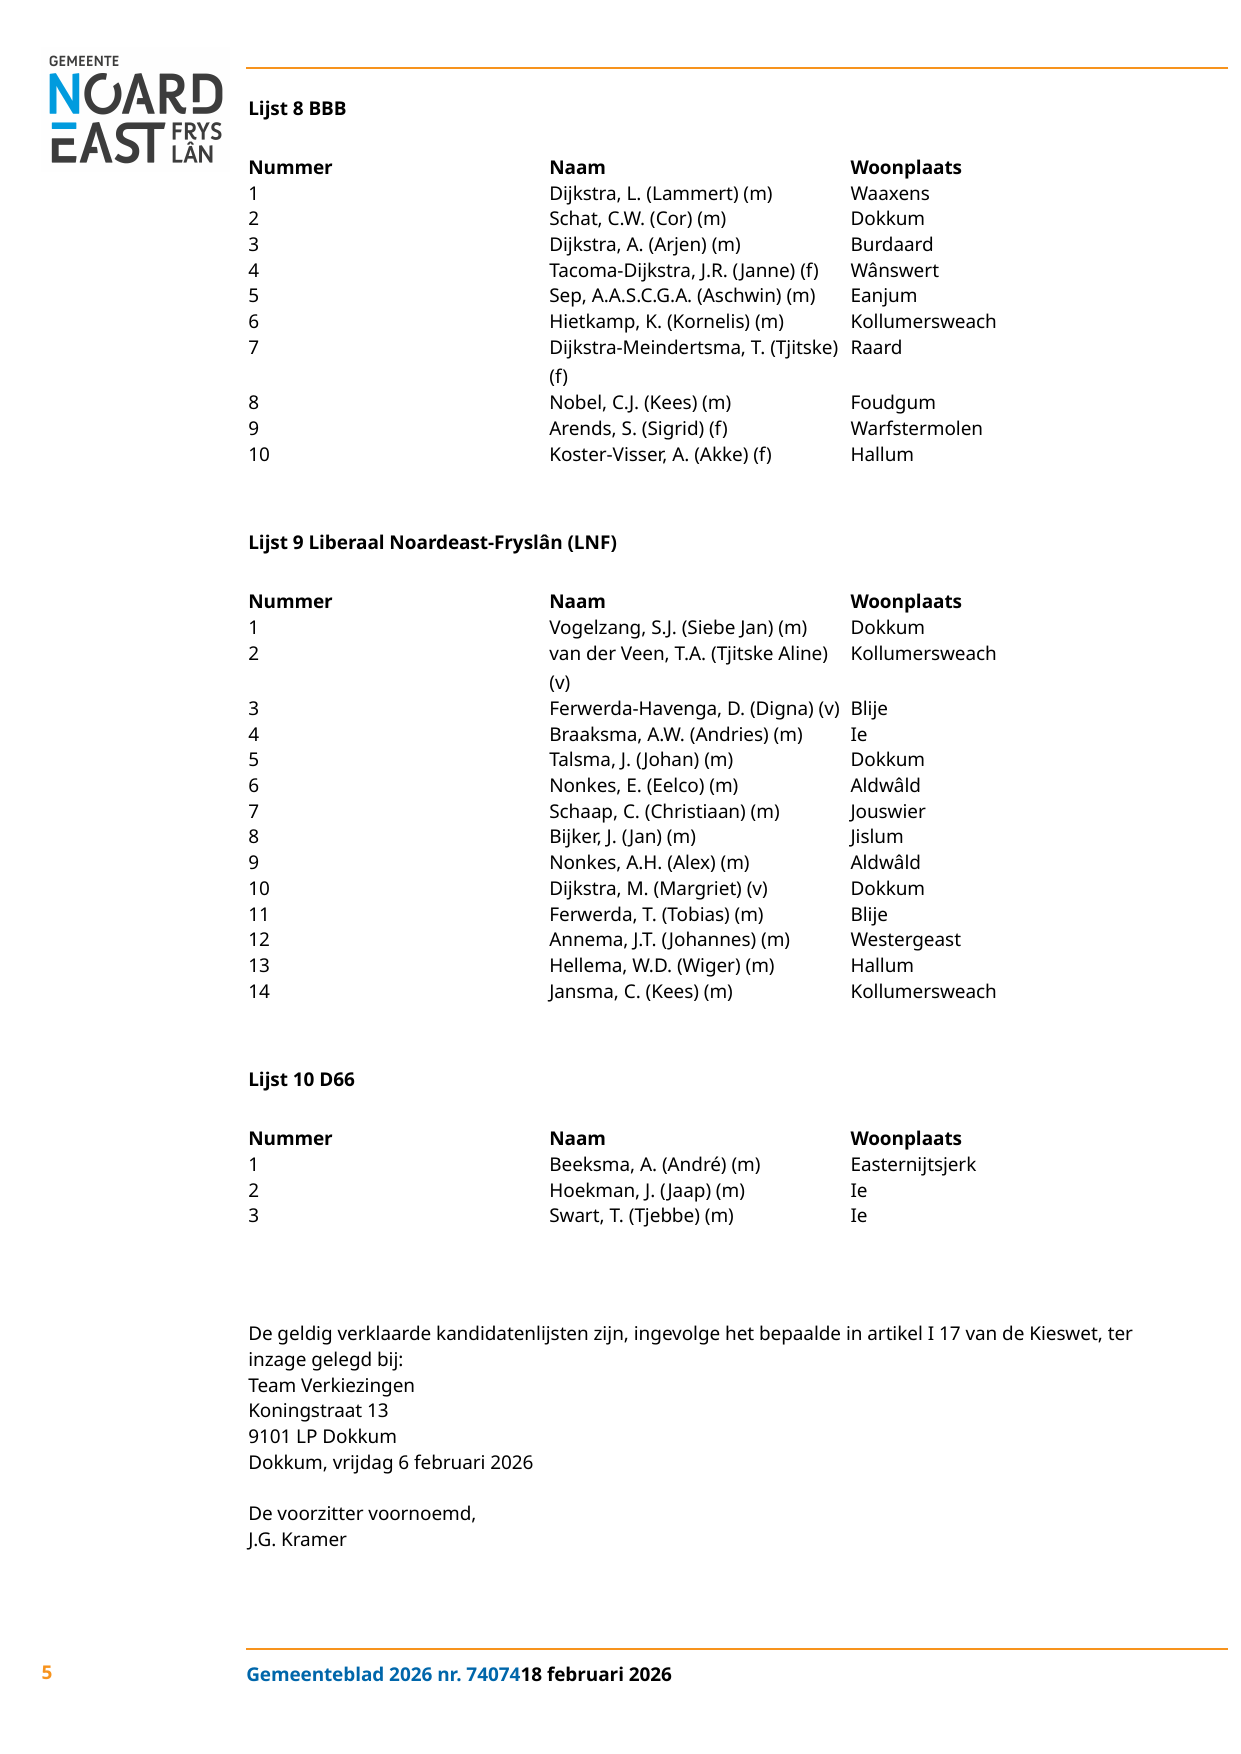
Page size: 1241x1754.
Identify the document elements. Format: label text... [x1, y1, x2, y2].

table_cell Blije [850, 695, 1152, 721]
text Koningstraat 13 [248, 1398, 1152, 1423]
table_cell 2 [248, 206, 549, 231]
table_cell 4 [248, 721, 549, 747]
table_cell Raard [850, 334, 1152, 389]
table_cell 14 [248, 978, 549, 1004]
table_cell Braaksma, A.W. (Andries) (m) [549, 721, 850, 747]
table_header Woonplaats [850, 154, 1152, 180]
table_header Nummer [248, 588, 549, 614]
table_cell 6 [248, 772, 549, 798]
table_cell Sep, A.A.S.C.G.A. (Aschwin) (m) [549, 283, 850, 308]
table_cell 1 [248, 180, 549, 206]
table_header Naam [549, 588, 850, 614]
table_header Nummer [248, 1126, 549, 1151]
table_cell Aldwâld [850, 772, 1152, 798]
text Lijst 9 Liberaal Noardeast-Fryslân (LNF) [248, 529, 1152, 555]
table_cell Ferwerda, T. (Tobias) (m) [549, 901, 850, 927]
table_cell Wânswert [850, 257, 1152, 283]
table_cell Nobel, C.J. (Kees) (m) [549, 390, 850, 415]
table_cell Talsma, J. (Johan) (m) [549, 747, 850, 772]
table_cell Jansma, C. (Kees) (m) [549, 978, 850, 1004]
table_cell van der Veen, T.A. (Tjitske Aline) (v) [549, 640, 850, 695]
table_cell Hietkamp, K. (Kornelis) (m) [549, 309, 850, 334]
table_cell Easternijtsjerk [850, 1151, 1152, 1177]
table_cell Waaxens [850, 180, 1152, 206]
table_cell Dokkum [850, 614, 1152, 640]
table_cell 11 [248, 901, 549, 927]
table_cell 7 [248, 798, 549, 824]
table_header Naam [549, 154, 850, 180]
table_cell Jouswier [850, 798, 1152, 824]
table_cell 13 [248, 953, 549, 978]
table_cell 1 [248, 1151, 549, 1177]
table_cell Warfstermolen [850, 415, 1152, 441]
table_cell 9 [248, 415, 549, 441]
table_cell Westergeast [850, 927, 1152, 952]
table_cell Aldwâld [850, 850, 1152, 875]
table_cell Burdaard [850, 231, 1152, 257]
table_cell Eanjum [850, 283, 1152, 308]
table_cell 4 [248, 257, 549, 283]
table_cell Beeksma, A. (André) (m) [549, 1151, 850, 1177]
table_cell Foudgum [850, 390, 1152, 415]
text J.G. Kramer [248, 1526, 1152, 1552]
table_cell Ie [850, 1203, 1152, 1228]
table_cell Ferwerda-Havenga, D. (Digna) (v) [549, 695, 850, 721]
text Dokkum, vrijdag 6 februari 2026 [248, 1449, 1152, 1475]
table_cell Hallum [850, 953, 1152, 978]
table_cell Tacoma-Dijkstra, J.R. (Janne) (f) [549, 257, 850, 283]
table_cell Dijkstra, M. (Margriet) (v) [549, 875, 850, 901]
table_header Woonplaats [850, 588, 1152, 614]
table_cell Koster-Visser, A. (Akke) (f) [549, 441, 850, 467]
table_cell 1 [248, 614, 549, 640]
table_header Naam [549, 1126, 850, 1151]
table_cell 10 [248, 441, 549, 467]
text 9101 LP Dokkum [248, 1423, 1152, 1449]
table_cell 8 [248, 390, 549, 415]
table_cell Dijkstra, A. (Arjen) (m) [549, 231, 850, 257]
table_cell 6 [248, 309, 549, 334]
table_cell Nonkes, E. (Eelco) (m) [549, 772, 850, 798]
text Lijst 10 D66 [248, 1066, 1152, 1092]
table_cell Hellema, W.D. (Wiger) (m) [549, 953, 850, 978]
table_cell Swart, T. (Tjebbe) (m) [549, 1203, 850, 1228]
table_cell Kollumersweach [850, 309, 1152, 334]
table_cell 8 [248, 824, 549, 849]
table_header Nummer [248, 154, 549, 180]
table_cell Kollumersweach [850, 640, 1152, 695]
table_header Woonplaats [850, 1126, 1152, 1151]
table_cell Vogelzang, S.J. (Siebe Jan) (m) [549, 614, 850, 640]
table_cell 3 [248, 1203, 549, 1228]
table_cell Hoekman, J. (Jaap) (m) [549, 1177, 850, 1203]
table_cell Kollumersweach [850, 978, 1152, 1004]
table_cell Dijkstra-Meindertsma, T. (Tjitske) (f) [549, 334, 850, 389]
table_cell 10 [248, 875, 549, 901]
table_cell 5 [248, 747, 549, 772]
text Lijst 8 BBB [248, 95, 1152, 121]
picture [41, 47, 231, 172]
table_cell Bijker, J. (Jan) (m) [549, 824, 850, 849]
text De voorzitter voornoemd, [248, 1501, 1152, 1526]
table_cell Arends, S. (Sigrid) (f) [549, 415, 850, 441]
table_cell Schaap, C. (Christiaan) (m) [549, 798, 850, 824]
table_cell 7 [248, 334, 549, 389]
table_cell 12 [248, 927, 549, 952]
table_cell Jislum [850, 824, 1152, 849]
table_cell 5 [248, 283, 549, 308]
table_cell Annema, J.T. (Johannes) (m) [549, 927, 850, 952]
table_cell Dokkum [850, 206, 1152, 231]
table_cell Blije [850, 901, 1152, 927]
table_cell 2 [248, 1177, 549, 1203]
table_cell 3 [248, 231, 549, 257]
text De geldig verklaarde kandidatenlijsten zijn, ingevolge het bepaalde in artikel I 17 van de Kieswet, ter inzage gelegd bij: [248, 1320, 1152, 1372]
table_cell Dokkum [850, 747, 1152, 772]
table_cell Ie [850, 721, 1152, 747]
table_cell 2 [248, 640, 549, 695]
table_cell Hallum [850, 441, 1152, 467]
table_cell Dijkstra, L. (Lammert) (m) [549, 180, 850, 206]
table_cell Dokkum [850, 875, 1152, 901]
table_cell 3 [248, 695, 549, 721]
table_cell 9 [248, 850, 549, 875]
table_cell Ie [850, 1177, 1152, 1203]
table_cell Nonkes, A.H. (Alex) (m) [549, 850, 850, 875]
text Team Verkiezingen [248, 1372, 1152, 1398]
table_cell Schat, C.W. (Cor) (m) [549, 206, 850, 231]
